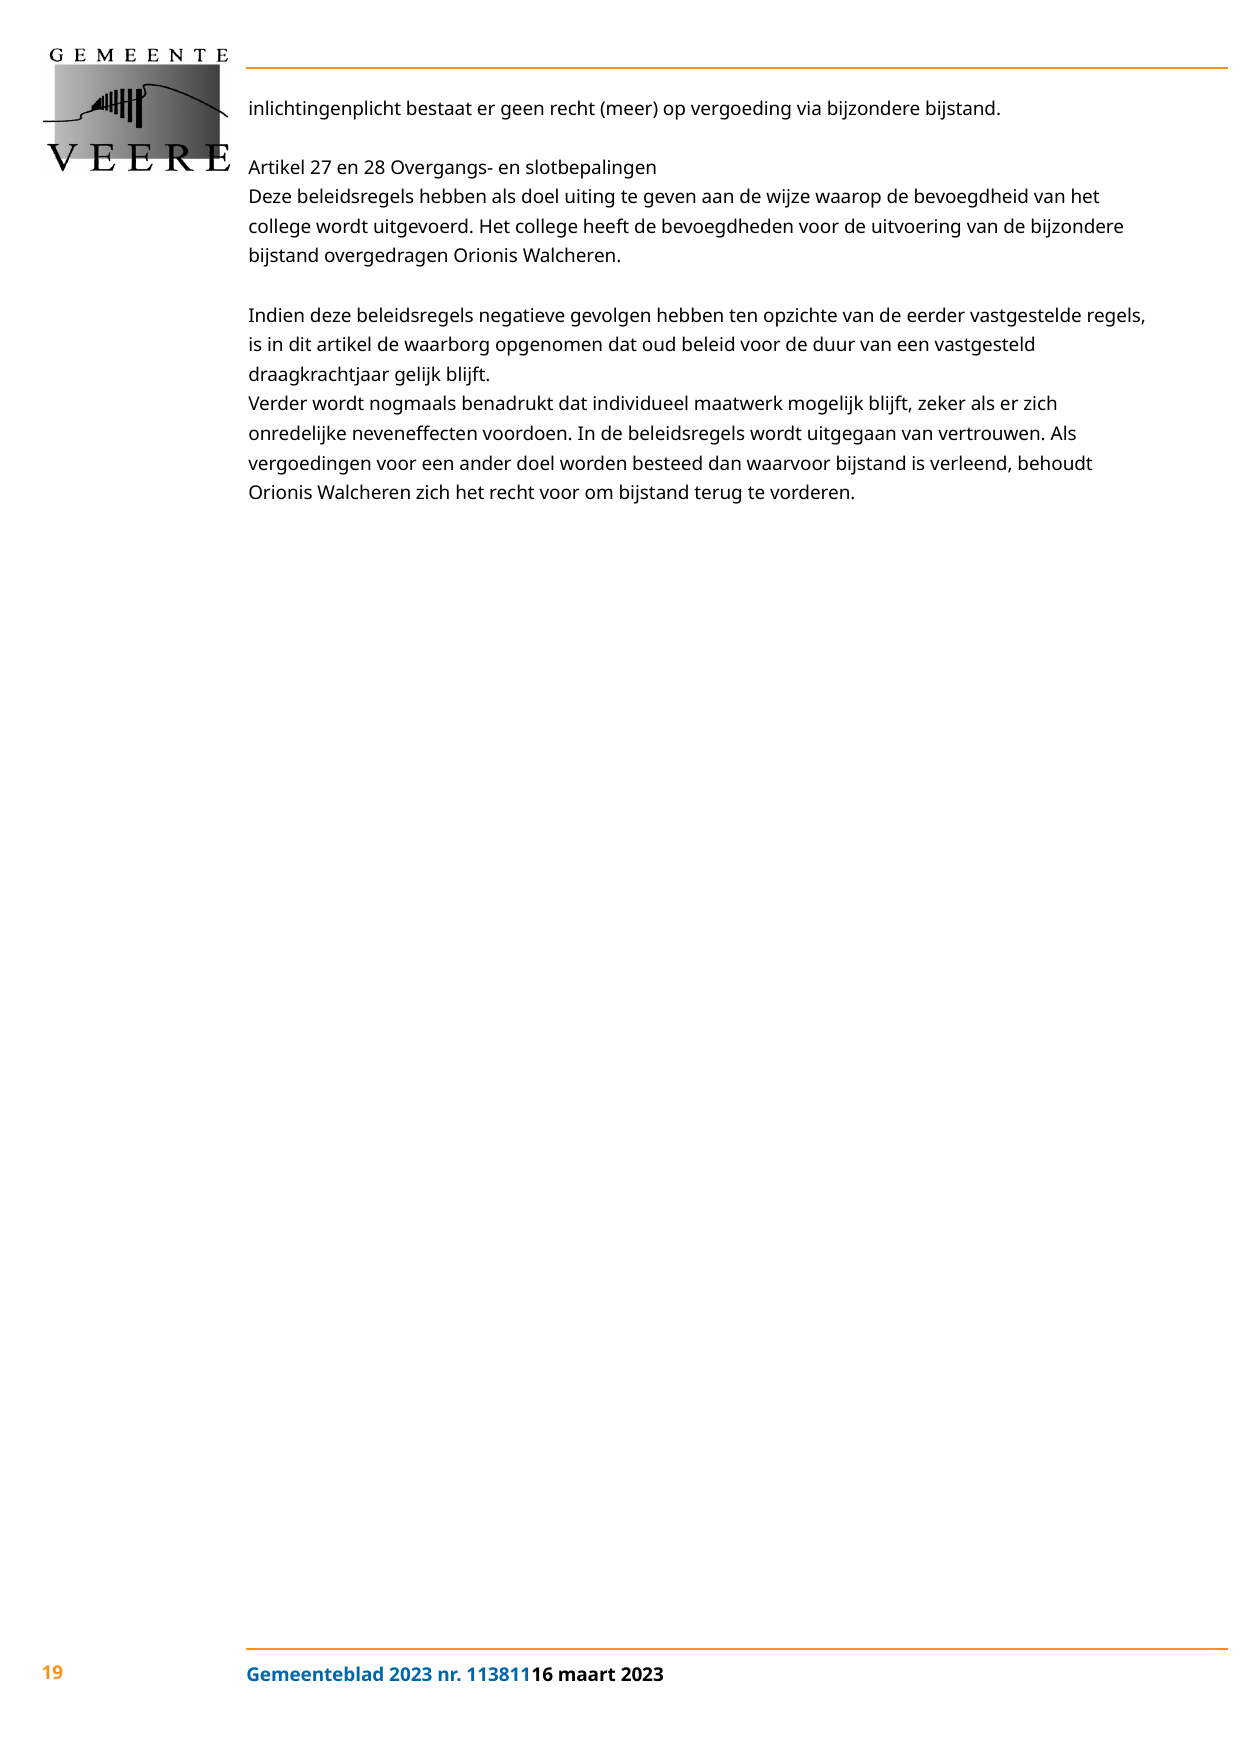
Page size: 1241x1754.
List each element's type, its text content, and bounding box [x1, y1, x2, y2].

text Artikel 27 en 28 Overgangs- en slotbepalingen [248, 154, 1152, 180]
text Indien deze beleidsregels negatieve gevolgen hebben ten opzichte van de eerder vastgestelde regels, is in dit artikel de waarborg opgenomen dat oud beleid voor de duur van een vastgesteld draagkrachtjaar gelijk blijft. [248, 302, 1152, 387]
text Deze beleidsregels hebben als doel uiting te geven aan de wijze waarop de bevoegdheid van het college wordt uitgevoerd. Het college heeft de bevoegdheden voor de uitvoering van de bijzondere bijstand overgedragen Orionis Walcheren. [248, 183, 1152, 268]
picture [41, 47, 231, 172]
text Verder wordt nogmaals benadrukt dat individueel maatwerk mogelijk blijft, zeker als er zich onredelijke neveneffecten voordoen. In de beleidsregels wordt uitgegaan van vertrouwen. Als vergoedingen voor een ander doel worden besteed dan waarvoor bijstand is verleend, behoudt Orionis Walcheren zich het recht voor om bijstand terug te vorderen. [248, 391, 1152, 505]
text inlichtingenplicht bestaat er geen recht (meer) op vergoeding via bijzondere bijstand. [248, 95, 1152, 121]
